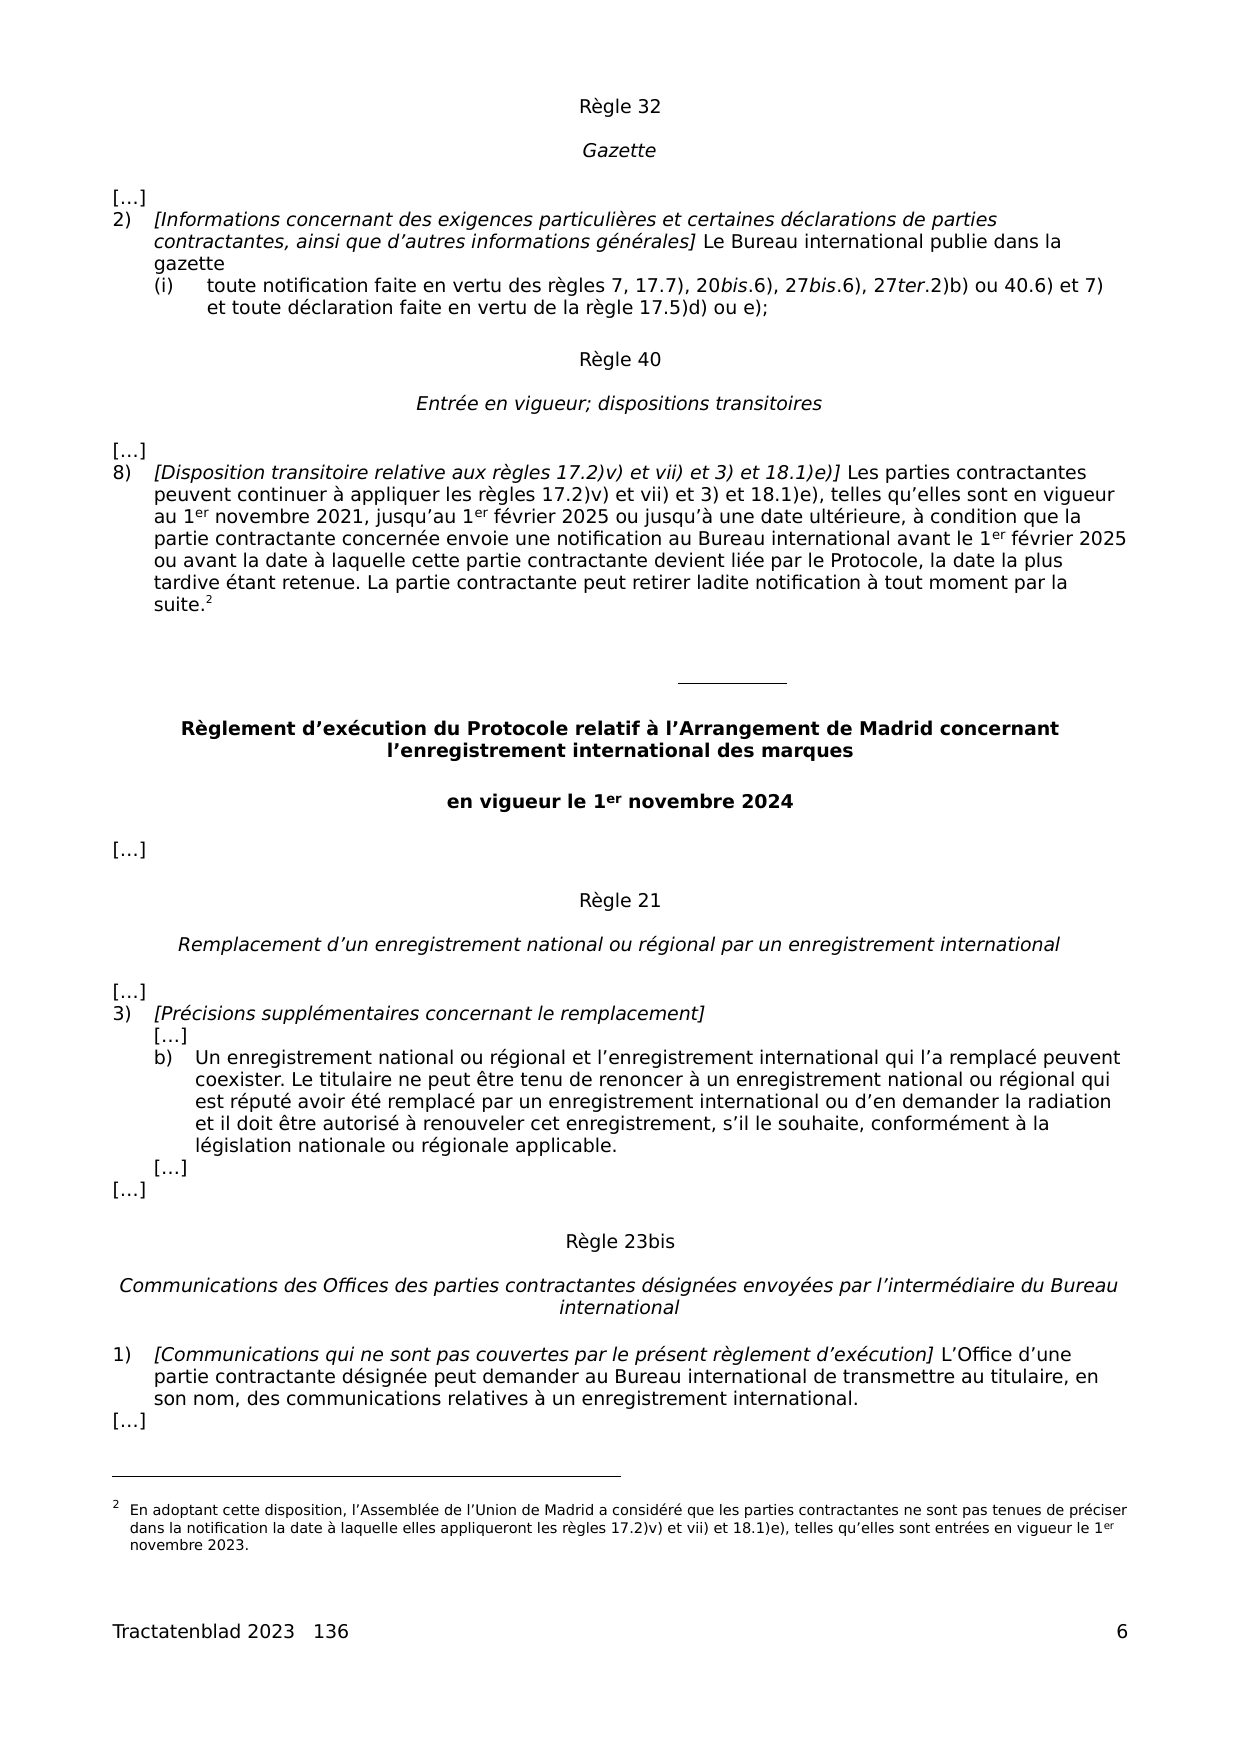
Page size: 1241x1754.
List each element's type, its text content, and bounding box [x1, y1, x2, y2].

subtitle en vigueur le 1er novembre 2024 [112, 791, 1128, 813]
subtitle Règle 40 Entrée en vigueur; dispositions transitoires [112, 349, 1128, 415]
text 8) [Disposition transitoire relative aux règles 17.2)v) et vii) et 3) et 18.1)e)] Les parties contractantes peuvent continuer à appliquer les règles 17.2)v) et vii) et 3) et 18.1)e), telles qu’elles sont en vigueur au 1er novembre 2021, jusqu’au 1er février 2025 ou jusqu’à une date ultérieure, à condition que la partie contractante concernée envoie une notification au Bureau international avant le 1er février 2025 ou avant la date à laquelle cette partie contractante devient liée par le Protocole, la date la plus tardive étant retenue. La partie contractante peut retirer ladite notification à tout moment par la suite. [112, 462, 1128, 616]
text 3) [Précisions supplémentaires concernant le remplacement] [112, 1003, 1128, 1025]
text […] [112, 838, 1128, 860]
text (i) toute notification faite en vertu des règles 7, 17.7), 20bis.6), 27bis.6), 27ter.2)b) ou 40.6) et 7) et toute déclaration faite en vertu de la règle 17.5)d) ou e); [153, 275, 1128, 319]
text […] [153, 1157, 1128, 1179]
text […] [112, 981, 1128, 1003]
text […] [112, 187, 1128, 209]
text […] [112, 440, 1128, 462]
subtitle Règle 21 Remplacement d’un enregistrement national ou régional par un enregistrement international [112, 890, 1128, 956]
subtitle Règle 23bis Communications des Offices des parties contractantes désignées envoyées par l’intermédiaire du Bureau international [112, 1231, 1128, 1319]
subtitle Règlement d’exécution du Protocole relatif à l’Arrangement de Madrid concernant l’enregistrement international des marques [112, 717, 1128, 761]
text 2) [Informations concernant des exigences particulières et certaines déclarations de parties contractantes, ainsi que d’autres informations générales] Le Bureau international publie dans la gazette [112, 209, 1128, 275]
text […] [112, 1410, 1128, 1432]
subtitle Règle 32 Gazette [112, 96, 1128, 162]
text 1) [Communications qui ne sont pas couvertes par le présent règlement d’exécution] L’Office d’une partie contractante désignée peut demander au Bureau international de transmettre au titulaire, en son nom, des communications relatives à un enregistrement international. [112, 1344, 1128, 1410]
text […] [112, 1179, 1128, 1201]
text […] [153, 1025, 1128, 1047]
text b) Un enregistrement national ou régional et l’enregistrement international qui l’a remplacé peuvent coexister. Le titulaire ne peut être tenu de renoncer à un enregistrement national ou régional qui est réputé avoir été remplacé par un enregistrement international ou d’en demander la radiation et il doit être autorisé à renouveler cet enregistrement, s’il le souhaite, conformément à la législation nationale ou régionale applicable. [153, 1047, 1128, 1157]
text En adoptant cette disposition, l’Assemblée de l’Union de Madrid a considéré que les parties contractantes ne sont pas tenues de préciser dans la notification la date à laquelle elles appliqueront les règles 17.2)v) et vii) et 18.1)e), telles qu’elles sont entrées en vigueur le 1er novembre 2023. [112, 1498, 1128, 1554]
